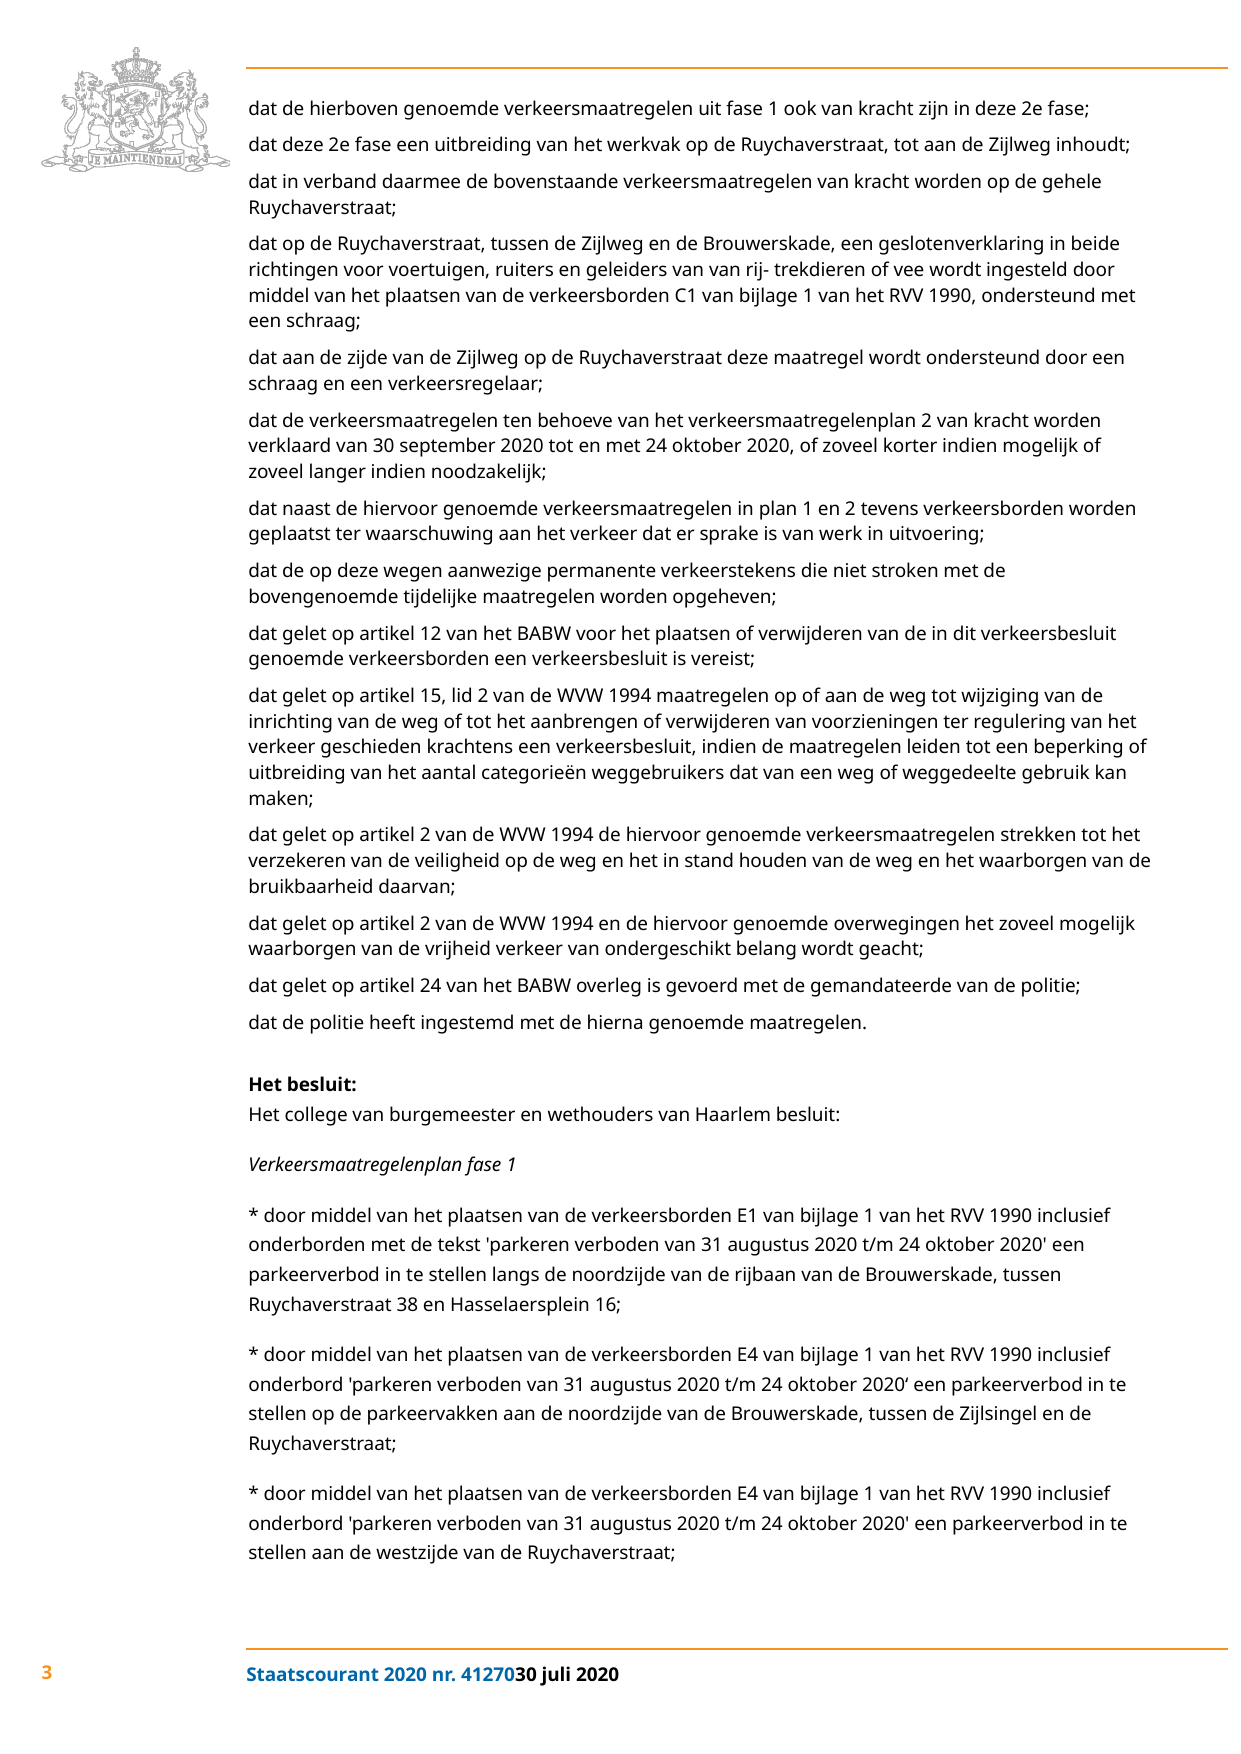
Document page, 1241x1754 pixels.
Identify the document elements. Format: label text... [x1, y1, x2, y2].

text * door middel van het plaatsen van de verkeersborden E1 van bijlage 1 van het RVV 1990 inclusief onderborden met de tekst 'parkeren verboden van 31 augustus 2020 t/m 24 oktober 2020' een parkeerverbod in te stellen langs de noordzijde van de rijbaan van de Brouwerskade, tussen Ruychaverstraat 38 en Hasselaersplein 16; [248, 1202, 1152, 1316]
text dat de politie heeft ingestemd met de hierna genoemde maatregelen. [248, 1009, 1152, 1034]
text Verkeersmaatregelenplan fase 1 [248, 1152, 1152, 1177]
text dat deze 2e fase een uitbreiding van het werkvak op de Ruychaverstraat, tot aan de Zijlweg inhoudt; [248, 131, 1152, 157]
text * door middel van het plaatsen van de verkeersborden E4 van bijlage 1 van het RVV 1990 inclusief onderbord 'parkeren verboden van 31 augustus 2020 t/m 24 oktober 2020' een parkeerverbod in te stellen aan de westzijde van de Ruychaverstraat; [248, 1480, 1152, 1565]
text dat op de Ruychaverstraat, tussen de Zijlweg en de Brouwerskade, een geslotenverklaring in beide richtingen voor voertuigen, ruiters en geleiders van van rij- trekdieren of vee wordt ingesteld door middel van het plaatsen van de verkeersborden C1 van bijlage 1 van het RVV 1990, ondersteund met een schraag; [248, 231, 1152, 333]
text * door middel van het plaatsen van de verkeersborden E4 van bijlage 1 van het RVV 1990 inclusief onderbord 'parkeren verboden van 31 augustus 2020 t/m 24 oktober 2020‘ een parkeerverbod in te stellen op de parkeervakken aan de noordzijde van de Brouwerskade, tussen de Zijlsingel en de Ruychaverstraat; [248, 1341, 1152, 1456]
text dat gelet op artikel 24 van het BABW overleg is gevoerd met de gemandateerde van de politie; [248, 972, 1152, 998]
text dat in verband daarmee de bovenstaande verkeersmaatregelen van kracht worden op de gehele Ruychaverstraat; [248, 168, 1152, 219]
picture [41, 47, 231, 172]
text dat naast de hiervoor genoemde verkeersmaatregelen in plan 1 en 2 tevens verkeersborden worden geplaatst ter waarschuwing aan het verkeer dat er sprake is van werk in uitvoering; [248, 495, 1152, 546]
text dat de verkeersmaatregelen ten behoeve van het verkeersmaatregelenplan 2 van kracht worden verklaard van 30 september 2020 tot en met 24 oktober 2020, of zoveel korter indien mogelijk of zoveel langer indien noodzakelijk; [248, 407, 1152, 484]
text dat gelet op artikel 2 van de WVW 1994 de hiervoor genoemde verkeersmaatregelen strekken tot het verzekeren van de veiligheid op de weg en het in stand houden van de weg en het waarborgen van de bruikbaarheid daarvan; [248, 822, 1152, 899]
text dat de op deze wegen aanwezige permanente verkeerstekens die niet stroken met de bovengenoemde tijdelijke maatregelen worden opgeheven; [248, 557, 1152, 609]
text dat aan de zijde van de Zijlweg op de Ruychaverstraat deze maatregel wordt ondersteund door een schraag en een verkeersregelaar; [248, 344, 1152, 396]
text dat de hierboven genoemde verkeersmaatregelen uit fase 1 ook van kracht zijn in deze 2e fase; [248, 95, 1152, 121]
text dat gelet op artikel 15, lid 2 van de WVW 1994 maatregelen op of aan de weg tot wijziging van de inrichting van de weg of tot het aanbrengen of verwijderen van voorzieningen ter regulering van het verkeer geschieden krachtens een verkeersbesluit, indien de maatregelen leiden tot een beperking of uitbreiding van het aantal categorieën weggebruikers dat van een weg of weggedeelte gebruik kan maken; [248, 682, 1152, 811]
text dat gelet op artikel 12 van het BABW voor het plaatsen of verwijderen van de in dit verkeersbesluit genoemde verkeersborden een verkeersbesluit is vereist; [248, 620, 1152, 671]
text dat gelet op artikel 2 van de WVW 1994 en de hiervoor genoemde overwegingen het zoveel mogelijk waarborgen van de vrijheid verkeer van ondergeschikt belang wordt geacht; [248, 910, 1152, 961]
text Het college van burgemeester en wethouders van Haarlem besluit: [248, 1101, 1152, 1127]
text Het besluit: [248, 1072, 1152, 1097]
